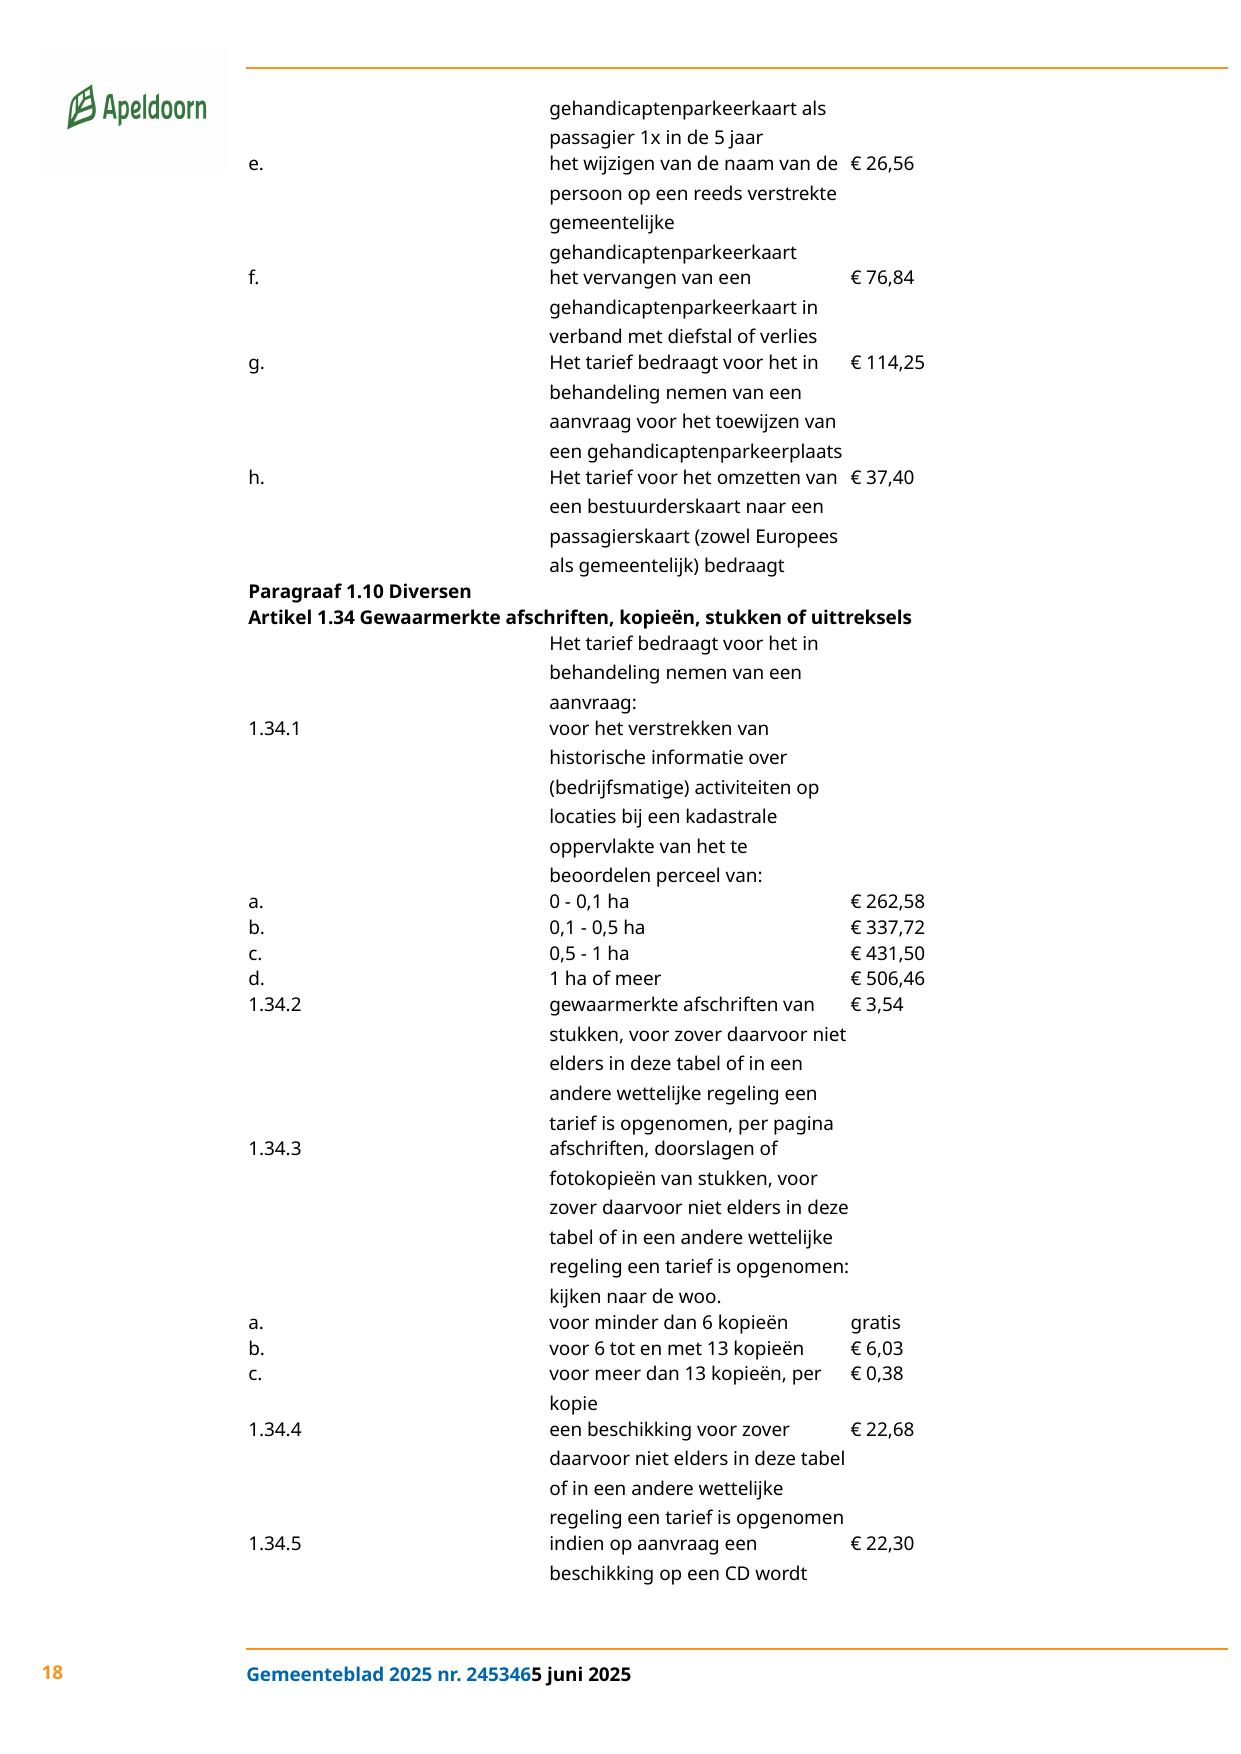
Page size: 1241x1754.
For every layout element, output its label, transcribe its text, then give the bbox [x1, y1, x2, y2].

table_cell Het tarief bedraagt voor het in behandeling nemen van een aanvraag: [549, 630, 850, 715]
table_cell € 37,40 [850, 464, 1152, 578]
table_cell € 26,56 [850, 150, 1152, 264]
table_cell d. [248, 966, 549, 991]
table_cell voor meer dan 13 kopieën, per kopie [549, 1361, 850, 1416]
table_cell € 114,25 [850, 350, 1152, 464]
table_cell € 3,54 [850, 991, 1152, 1135]
table_cell [248, 95, 549, 150]
table_cell € 337,72 [850, 914, 1152, 940]
table_cell het wijzigen van de naam van de persoon op een reeds verstrekte gemeentelijke gehandicaptenparkeerkaart [549, 150, 850, 264]
table_cell € 262,58 [850, 889, 1152, 914]
picture [41, 47, 231, 172]
table_cell c. [248, 940, 549, 966]
table_cell f. [248, 265, 549, 349]
table_cell [850, 630, 1152, 715]
table_cell a. [248, 889, 549, 914]
table_cell 1.34.1 [248, 715, 549, 888]
table_cell gratis [850, 1309, 1152, 1335]
table_cell 1.34.3 [248, 1135, 549, 1309]
table_cell h. [248, 464, 549, 578]
table_cell [850, 715, 1152, 888]
table_cell 0 - 0,1 ha [549, 889, 850, 914]
table_cell 0,1 - 0,5 ha [549, 914, 850, 940]
table_cell [850, 95, 1152, 150]
table_cell voor 6 tot en met 13 kopieën [549, 1335, 850, 1361]
table_cell 1 ha of meer [549, 966, 850, 991]
table_cell € 506,46 [850, 966, 1152, 991]
table_cell [248, 630, 549, 715]
table_cell 1.34.4 [248, 1416, 549, 1530]
table_cell indien op aanvraag een beschikking op een CD wordt [549, 1530, 850, 1586]
table_cell € 6,03 [850, 1335, 1152, 1361]
table_cell 1.34.2 [248, 991, 549, 1135]
table_cell b. [248, 1335, 549, 1361]
table_cell 0,5 - 1 ha [549, 940, 850, 966]
table_cell € 76,84 [850, 265, 1152, 349]
table_cell een beschikking voor zover daarvoor niet elders in deze tabel of in een andere wettelijke regeling een tarief is opgenomen [549, 1416, 850, 1530]
table_cell € 431,50 [850, 940, 1152, 966]
table_cell Het tarief bedraagt voor het in behandeling nemen van een aanvraag voor het toewijzen van een gehandicaptenparkeerplaats [549, 350, 850, 464]
table_cell Paragraaf 1.10 Diversen [248, 579, 1152, 604]
table_cell voor minder dan 6 kopieën [549, 1309, 850, 1335]
table_cell 1.34.5 [248, 1530, 549, 1586]
table_cell Artikel 1.34 Gewaarmerkte afschriften, kopieën, stukken of uittreksels [248, 604, 1152, 630]
table_cell € 22,30 [850, 1530, 1152, 1586]
table_cell a. [248, 1309, 549, 1335]
table_cell € 22,68 [850, 1416, 1152, 1530]
table_cell Het tarief voor het omzetten van een bestuurderskaart naar een passagierskaart (zowel Europees als gemeentelijk) bedraagt [549, 464, 850, 578]
table_cell [850, 1135, 1152, 1309]
table_cell g. [248, 350, 549, 464]
table_cell gewaarmerkte afschriften van stukken, voor zover daarvoor niet elders in deze tabel of in een andere wettelijke regeling een tarief is opgenomen, per pagina [549, 991, 850, 1135]
table_cell gehandicaptenparkeerkaart als passagier 1x in de 5 jaar [549, 95, 850, 150]
table_cell het vervangen van een gehandicaptenparkeerkaart in verband met diefstal of verlies [549, 265, 850, 349]
table_cell € 0,38 [850, 1361, 1152, 1416]
table_cell e. [248, 150, 549, 264]
table_cell b. [248, 914, 549, 940]
table_cell voor het verstrekken van historische informatie over (bedrijfsmatige) activiteiten op locaties bij een kadastrale oppervlakte van het te beoordelen perceel van: [549, 715, 850, 888]
table_cell c. [248, 1361, 549, 1416]
table_cell afschriften, doorslagen of fotokopieën van stukken, voor zover daarvoor niet elders in deze tabel of in een andere wettelijke regeling een tarief is opgenomen: kijken naar de woo. [549, 1135, 850, 1309]
